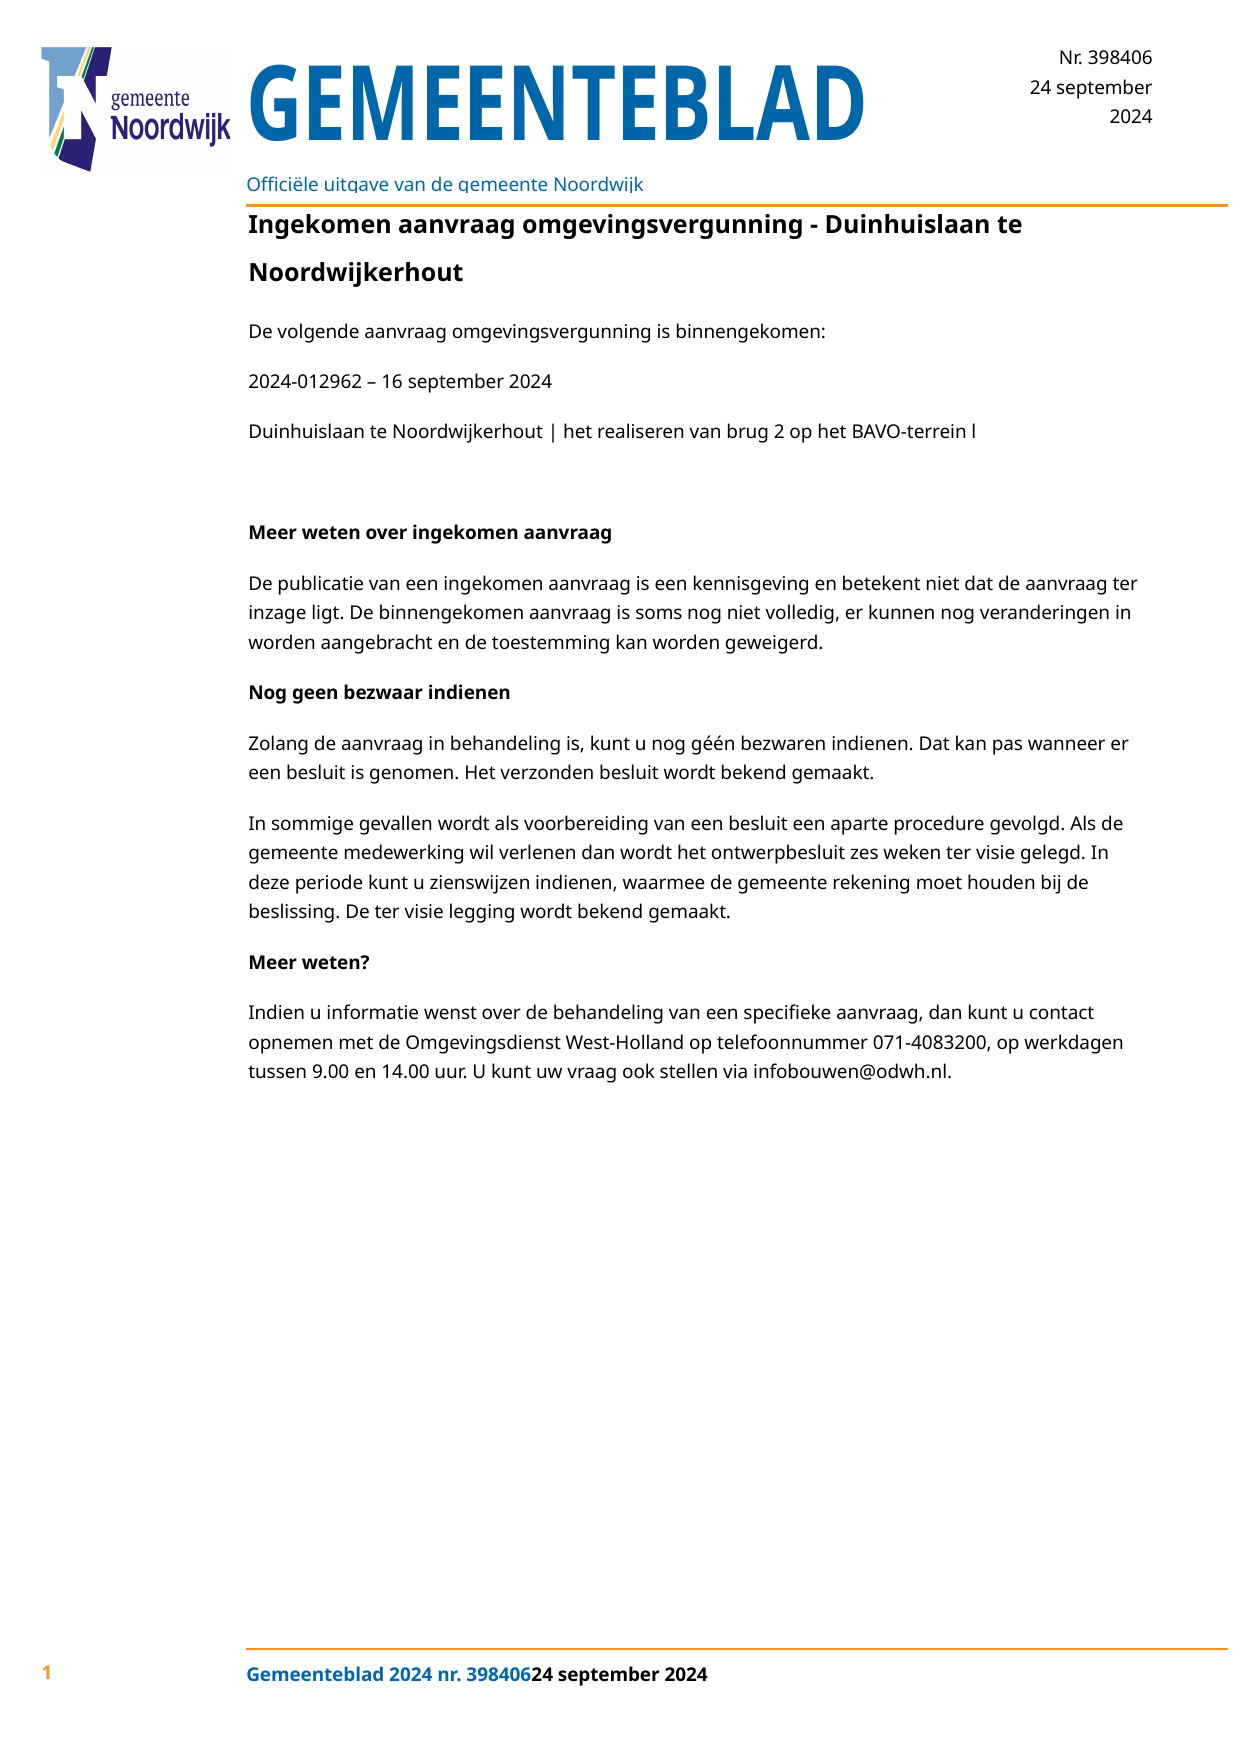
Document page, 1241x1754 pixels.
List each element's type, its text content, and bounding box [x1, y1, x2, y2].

text Nog geen bezwaar indienen [248, 679, 1152, 705]
text De publicatie van een ingekomen aanvraag is een kennisgeving en betekent niet dat de aanvraag ter inzage ligt. De binnengekomen aanvraag is soms nog niet volledig, er kunnen nog veranderingen in worden aangebracht en de toestemming kan worden geweigerd. [248, 570, 1152, 655]
text Indien u informatie wenst over de behandeling van een specifieke aanvraag, dan kunt u contact opnemen met de Omgevingsdienst West-Holland op telefoonnummer 071-4083200, op werkdagen tussen 9.00 en 14.00 uur. U kunt uw vraag ook stellen via infobouwen@odwh.nl. [248, 999, 1152, 1084]
text 2024-012962 – 16 september 2024 [248, 368, 1152, 394]
text Duinhuislaan te Noordwijkerhout | het realiseren van brug 2 op het BAVO-terrein l [248, 419, 1152, 444]
text De volgende aanvraag omgevingsvergunning is binnengekomen: [248, 318, 1152, 344]
text Meer weten over ingekomen aanvraag [248, 519, 1152, 545]
text In sommige gevallen wordt als voorbereiding van een besluit een aparte procedure gevolgd. Als de gemeente medewerking wil verlenen dan wordt het ontwerpbesluit zes weken ter visie gelegd. In deze periode kunt u zienswijzen indienen, waarmee de gemeente rekening moet houden bij de beslissing. De ter visie legging wordt bekend gemaakt. [248, 810, 1152, 924]
picture [41, 47, 231, 172]
text Ingekomen aanvraag omgevingsvergunning - Duinhuislaan te Noordwijkerhout [248, 207, 1152, 288]
text Zolang de aanvraag in behandeling is, kunt u nog géén bezwaren indienen. Dat kan pas wanneer er een besluit is genomen. Het verzonden besluit wordt bekend gemaakt. [248, 730, 1152, 785]
text Meer weten? [248, 949, 1152, 975]
